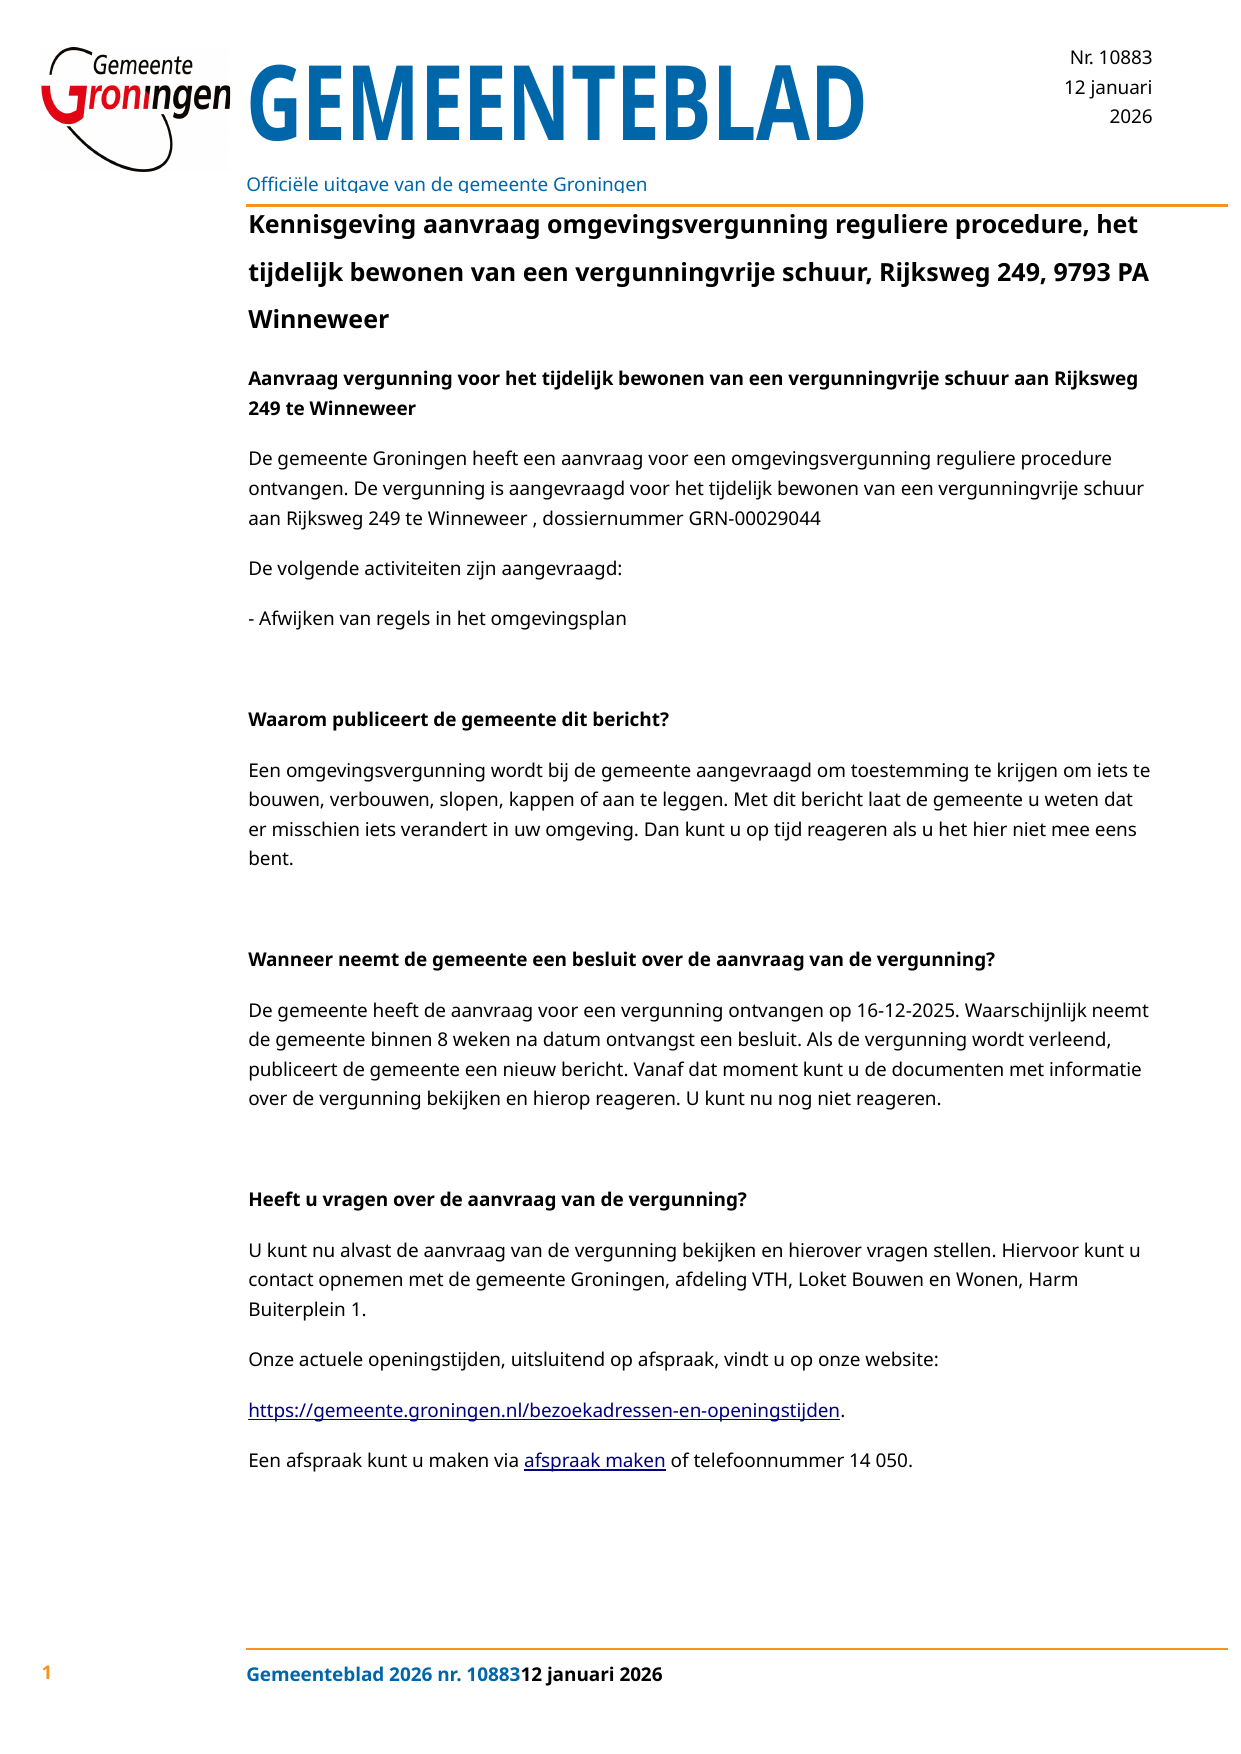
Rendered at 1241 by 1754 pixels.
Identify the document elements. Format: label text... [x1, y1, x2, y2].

text - Afwijken van regels in het omgevingsplan [248, 606, 1152, 631]
text Onze actuele openingstijden, uitsluitend op afspraak, vindt u op onze website: [248, 1346, 1152, 1372]
text U kunt nu alvast de aanvraag van de vergunning bekijken en hierover vragen stellen. Hiervoor kunt u contact opnemen met de gemeente Groningen, afdeling VTH, Loket Bouwen en Wonen, Harm Buiterplein 1. [248, 1237, 1152, 1322]
text Een afspraak kunt u maken via afspraak maken of telefoonnummer 14 050. [248, 1447, 1152, 1473]
text Wanneer neemt de gemeente een besluit over de aanvraag van de vergunning? [248, 946, 1152, 972]
text De gemeente heeft de aanvraag voor een vergunning ontvangen op 16-12-2025. Waarschijnlijk neemt de gemeente binnen 8 weken na datum ontvangst een besluit. Als de vergunning wordt verleend, publiceert de gemeente een nieuw bericht. Vanaf dat moment kunt u de documenten met informatie over de vergunning bekijken en hierop reageren. U kunt nu nog niet reageren. [248, 997, 1152, 1111]
text Aanvraag vergunning voor het tijdelijk bewonen van een vergunningvrije schuur aan Rijksweg 249 te Winneweer [248, 366, 1152, 421]
text Een omgevingsvergunning wordt bij de gemeente aangevraagd om toestemming te krijgen om iets te bouwen, verbouwen, slopen, kappen of aan te leggen. Met dit bericht laat de gemeente u weten dat er misschien iets verandert in uw omgeving. Dan kunt u op tijd reageren als u het hier niet mee eens bent. [248, 757, 1152, 871]
text De gemeente Groningen heeft een aanvraag voor een omgevingsvergunning reguliere procedure ontvangen. De vergunning is aangevraagd voor het tijdelijk bewonen van een vergunningvrije schuur aan Rijksweg 249 te Winneweer , dossiernummer GRN-00029044 [248, 446, 1152, 530]
text Waarom publiceert de gemeente dit bericht? [248, 706, 1152, 732]
text De volgende activiteiten zijn aangevraagd: [248, 555, 1152, 581]
text Heeft u vragen over de aanvraag van de vergunning? [248, 1186, 1152, 1212]
text https://gemeente.groningen.nl/bezoekadressen-en-openingstijden. [248, 1397, 1152, 1422]
picture [41, 47, 231, 172]
text Kennisgeving aanvraag omgevingsvergunning reguliere procedure, het tijdelijk bewonen van een vergunningvrije schuur, Rijksweg 249, 9793 PA Winneweer [248, 207, 1152, 336]
